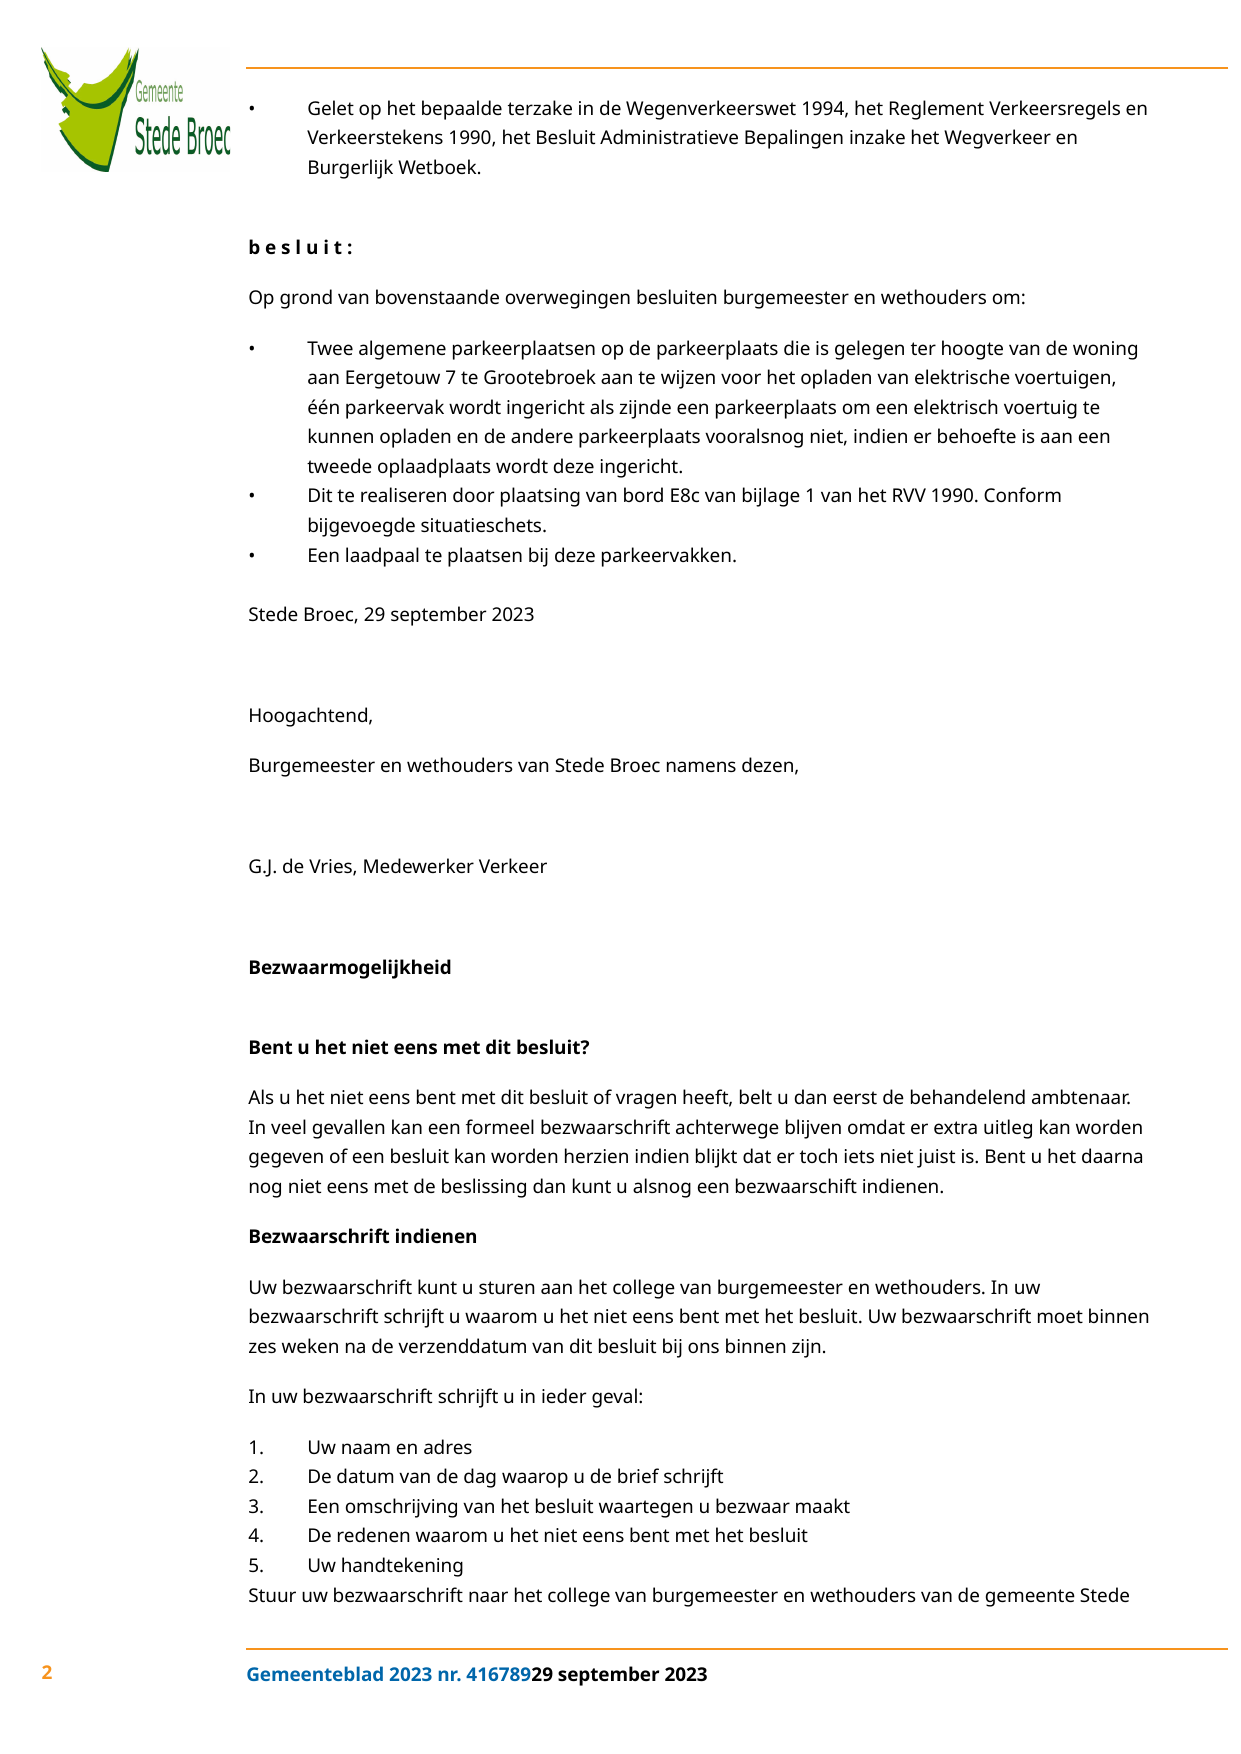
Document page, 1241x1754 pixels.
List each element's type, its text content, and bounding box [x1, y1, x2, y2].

text Stede Broec, 29 september 2023 [248, 601, 1152, 627]
list De redenen waarom u het niet eens bent met het besluit [248, 1523, 1152, 1548]
text Bent u het niet eens met dit besluit? [248, 1034, 1152, 1060]
text Als u het niet eens bent met dit besluit of vragen heeft, belt u dan eerst de behandelend ambtenaar. In veel gevallen kan een formeel bezwaarschrift achterwege blijven omdat er extra uitleg kan worden gegeven of een besluit kan worden herzien indien blijkt dat er toch iets niet juist is. Bent u het daarna nog niet eens met de beslissing dan kunt u alsnog een bezwaarschift indienen. [248, 1084, 1152, 1199]
text G.J. de Vries, Medewerker Verkeer [248, 853, 1152, 879]
list De datum van de dag waarop u de brief schrijft [248, 1463, 1152, 1489]
text Uw bezwaarschrift kunt u sturen aan het college van burgemeester en wethouders. In uw bezwaarschrift schrijft u waarom u het niet eens bent met het besluit. Uw bezwaarschrift moet binnen zes weken na de verzenddatum van dit besluit bij ons binnen zijn. [248, 1274, 1152, 1359]
text Stuur uw bezwaarschrift naar het college van burgemeester en wethouders van de gemeente Stede [248, 1582, 1152, 1608]
list Dit te realiseren door plaatsing van bord E8c van bijlage 1 van het RVV 1990. Conform bijgevoegde situatieschets. [248, 483, 1152, 538]
list Twee algemene parkeerplaatsen op de parkeerplaats die is gelegen ter hoogte van de woning aan Eergetouw 7 te Grootebroek aan te wijzen voor het opladen van elektrische voertuigen, één parkeervak wordt ingericht als zijnde een parkeerplaats om een elektrisch voertuig te kunnen opladen en de andere parkeerplaats vooralsnog niet, indien er behoefte is aan een tweede oplaadplaats wordt deze ingericht. [248, 335, 1152, 479]
list Gelet op het bepaalde terzake in de Wegenverkeerswet 1994, het Reglement Verkeersregels en Verkeerstekens 1990, het Besluit Administratieve Bepalingen inzake het Wegverkeer en Burgerlijk Wetboek. [248, 95, 1152, 180]
text Bezwaarschrift indienen [248, 1223, 1152, 1249]
list Een omschrijving van het besluit waartegen u bezwaar maakt [248, 1493, 1152, 1519]
text In uw bezwaarschrift schrijft u in ieder geval: [248, 1383, 1152, 1409]
picture [41, 47, 231, 172]
text Op grond van bovenstaande overwegingen besluiten burgemeester en wethouders om: [248, 284, 1152, 310]
list Uw handtekening [248, 1552, 1152, 1578]
list Een laadpaal te plaatsen bij deze parkeervakken. [248, 542, 1152, 568]
list Uw naam en adres [248, 1434, 1152, 1460]
text Hoogachtend, [248, 702, 1152, 728]
text b e s l u i t : [248, 234, 1152, 260]
text Bezwaarmogelijkheid [248, 954, 1152, 980]
text Burgemeester en wethouders van Stede Broec namens dezen, [248, 752, 1152, 778]
